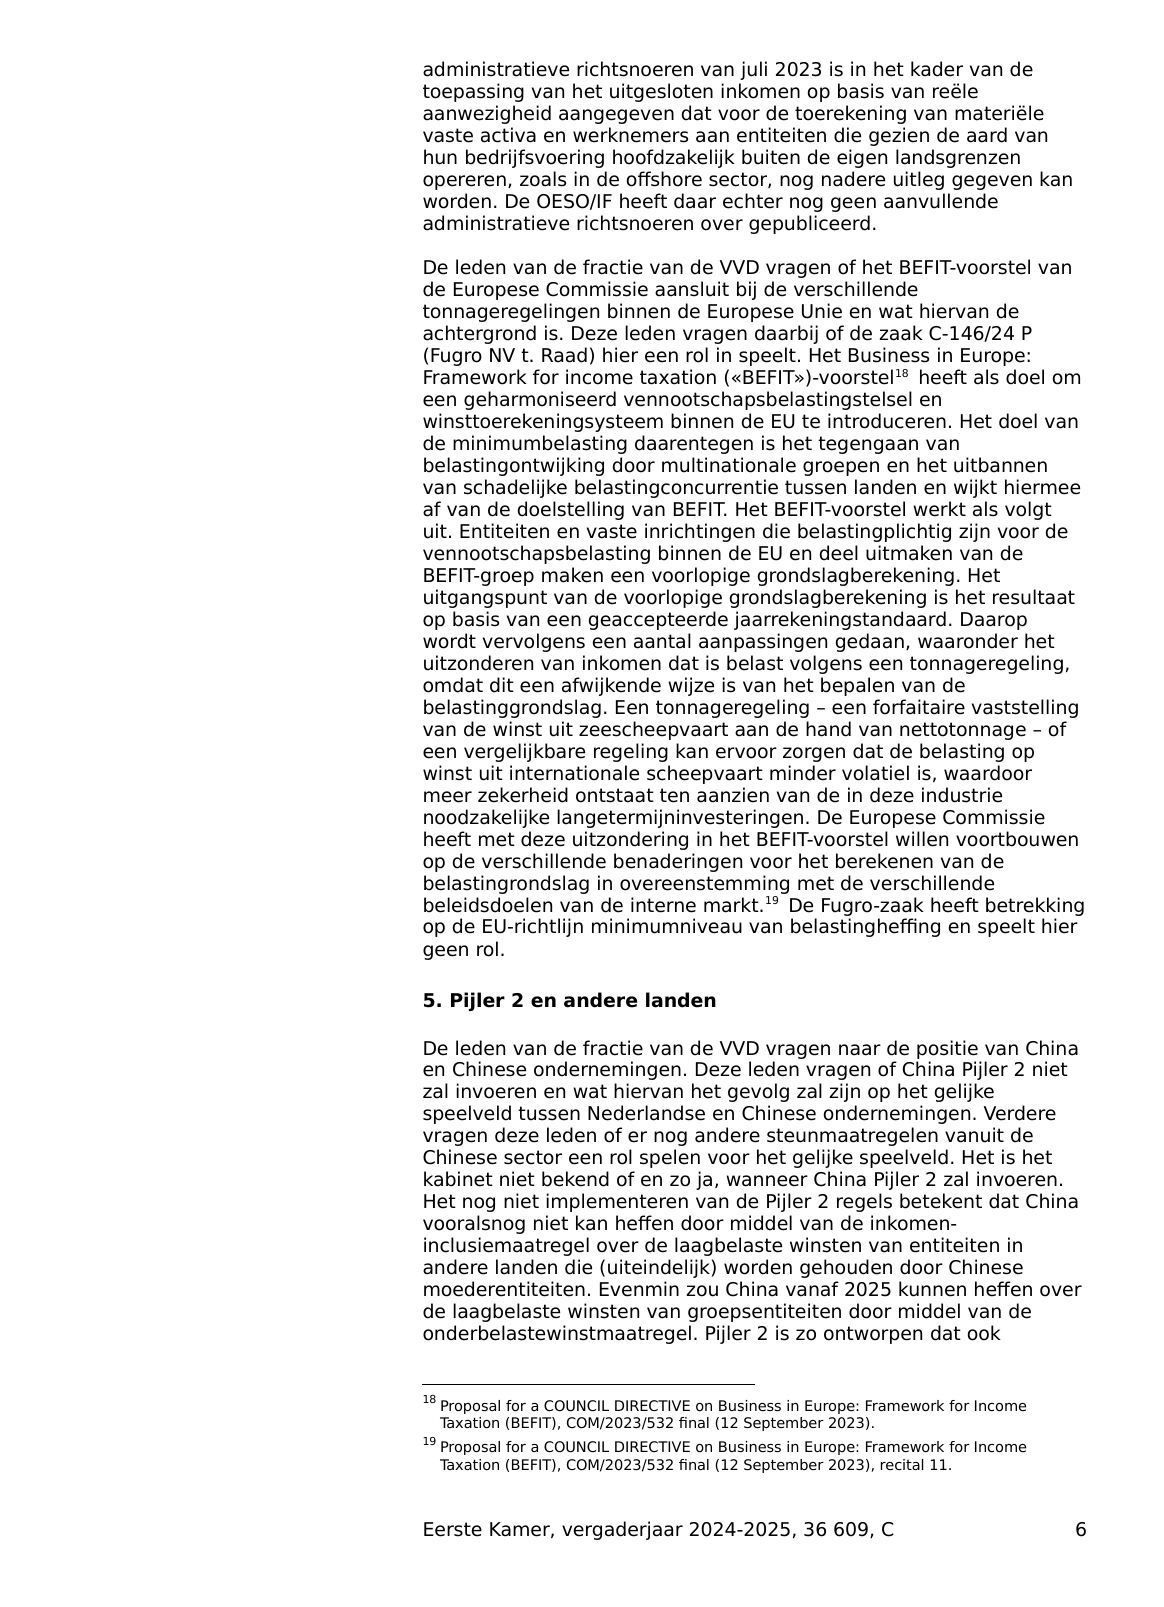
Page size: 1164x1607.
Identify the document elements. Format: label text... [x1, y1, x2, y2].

text De leden van de fractie van de VVD vragen of het BEFIT-voorstel van de Europese Commissie aansluit bij de verschillende tonnageregelingen binnen de Europese Unie en wat hiervan de achtergrond is. Deze leden vragen daarbij of de zaak C-146/24 P (Fugro NV t. Raad) hier een rol in speelt. Het Business in Europe: Framework for income taxation («BEFIT»)-voorstel heeft als doel om een geharmoniseerd vennootschapsbelastingstelsel en winsttoerekeningsysteem binnen de EU te introduceren. Het doel van de minimumbelasting daarentegen is het tegengaan van belastingontwijking door multinationale groepen en het uitbannen van schadelijke belastingconcurrentie tussen landen en wijkt hiermee af van de doelstelling van BEFIT. Het BEFIT-voorstel werkt als volgt uit. Entiteiten en vaste inrichtingen die belastingplichtig zijn voor de vennootschapsbelasting binnen de EU en deel uitmaken van de BEFIT-groep maken een voorlopige grondslagberekening. Het uitgangspunt van de voorlopige grondslagberekening is het resultaat op basis van een geaccepteerde jaarrekeningstandaard. Daarop wordt vervolgens een aantal aanpassingen gedaan, waaronder het uitzonderen van inkomen dat is belast volgens een tonnageregeling, omdat dit een afwijkende wijze is van het bepalen van de belastinggrondslag. Een tonnageregeling – een forfaitaire vaststelling van de winst uit zeescheepvaart aan de hand van nettotonnage – of een vergelijkbare regeling kan ervoor zorgen dat de belasting op winst uit internationale scheepvaart minder volatiel is, waardoor meer zekerheid ontstaat ten aanzien van de in deze industrie noodzakelijke langetermijninvesteringen. De Europese Commissie heeft met deze uitzondering in het BEFIT-voorstel willen voortbouwen op de verschillende benaderingen voor het berekenen van de belastingrondslag in overeenstemming met de verschillende beleidsdoelen van de interne markt. De Fugro-zaak heeft betrekking op de EU-richtlijn minimumniveau van belastingheffing en speelt hier geen rol. [422, 257, 1087, 960]
subtitle 5. Pijler 2 en andere landen [422, 990, 1087, 1012]
text administratieve richtsnoeren van juli 2023 is in het kader van de toepassing van het uitgesloten inkomen op basis van reële aanwezigheid aangegeven dat voor de toerekening van materiële vaste activa en werknemers aan entiteiten die gezien de aard van hun bedrijfsvoering hoofdzakelijk buiten de eigen landsgrenzen opereren, zoals in de offshore sector, nog nadere uitleg gegeven kan worden. De OESO/IF heeft daar echter nog geen aanvullende administratieve richtsnoeren over gepubliceerd. [422, 59, 1087, 235]
text Proposal for a COUNCIL DIRECTIVE on Business in Europe: Framework for Income Taxation (BEFIT), COM/2023/532 final (12 September 2023), recital 11. [422, 1435, 1087, 1474]
text De leden van de fractie van de VVD vragen naar de positie van China en Chinese ondernemingen. Deze leden vragen of China Pijler 2 niet zal invoeren en wat hiervan het gevolg zal zijn op het gelijke speelveld tussen Nederlandse en Chinese ondernemingen. Verdere vragen deze leden of er nog andere steunmaatregelen vanuit de Chinese sector een rol spelen voor het gelijke speelveld. Het is het kabinet niet bekend of en zo ja, wanneer China Pijler 2 zal invoeren. Het nog niet implementeren van de Pijler 2 regels betekent dat China vooralsnog niet kan heffen door middel van de inkomen-inclusiemaatregel over de laagbelaste winsten van entiteiten in andere landen die (uiteindelijk) worden gehouden door Chinese moederentiteiten. Evenmin zou China vanaf 2025 kunnen heffen over de laagbelaste winsten van groepsentiteiten door middel van de onderbelastewinstmaatregel. Pijler 2 is zo ontworpen dat ook [422, 1037, 1087, 1345]
text Proposal for a COUNCIL DIRECTIVE on Business in Europe: Framework for Income Taxation (BEFIT), COM/2023/532 final (12 September 2023). [422, 1393, 1087, 1432]
